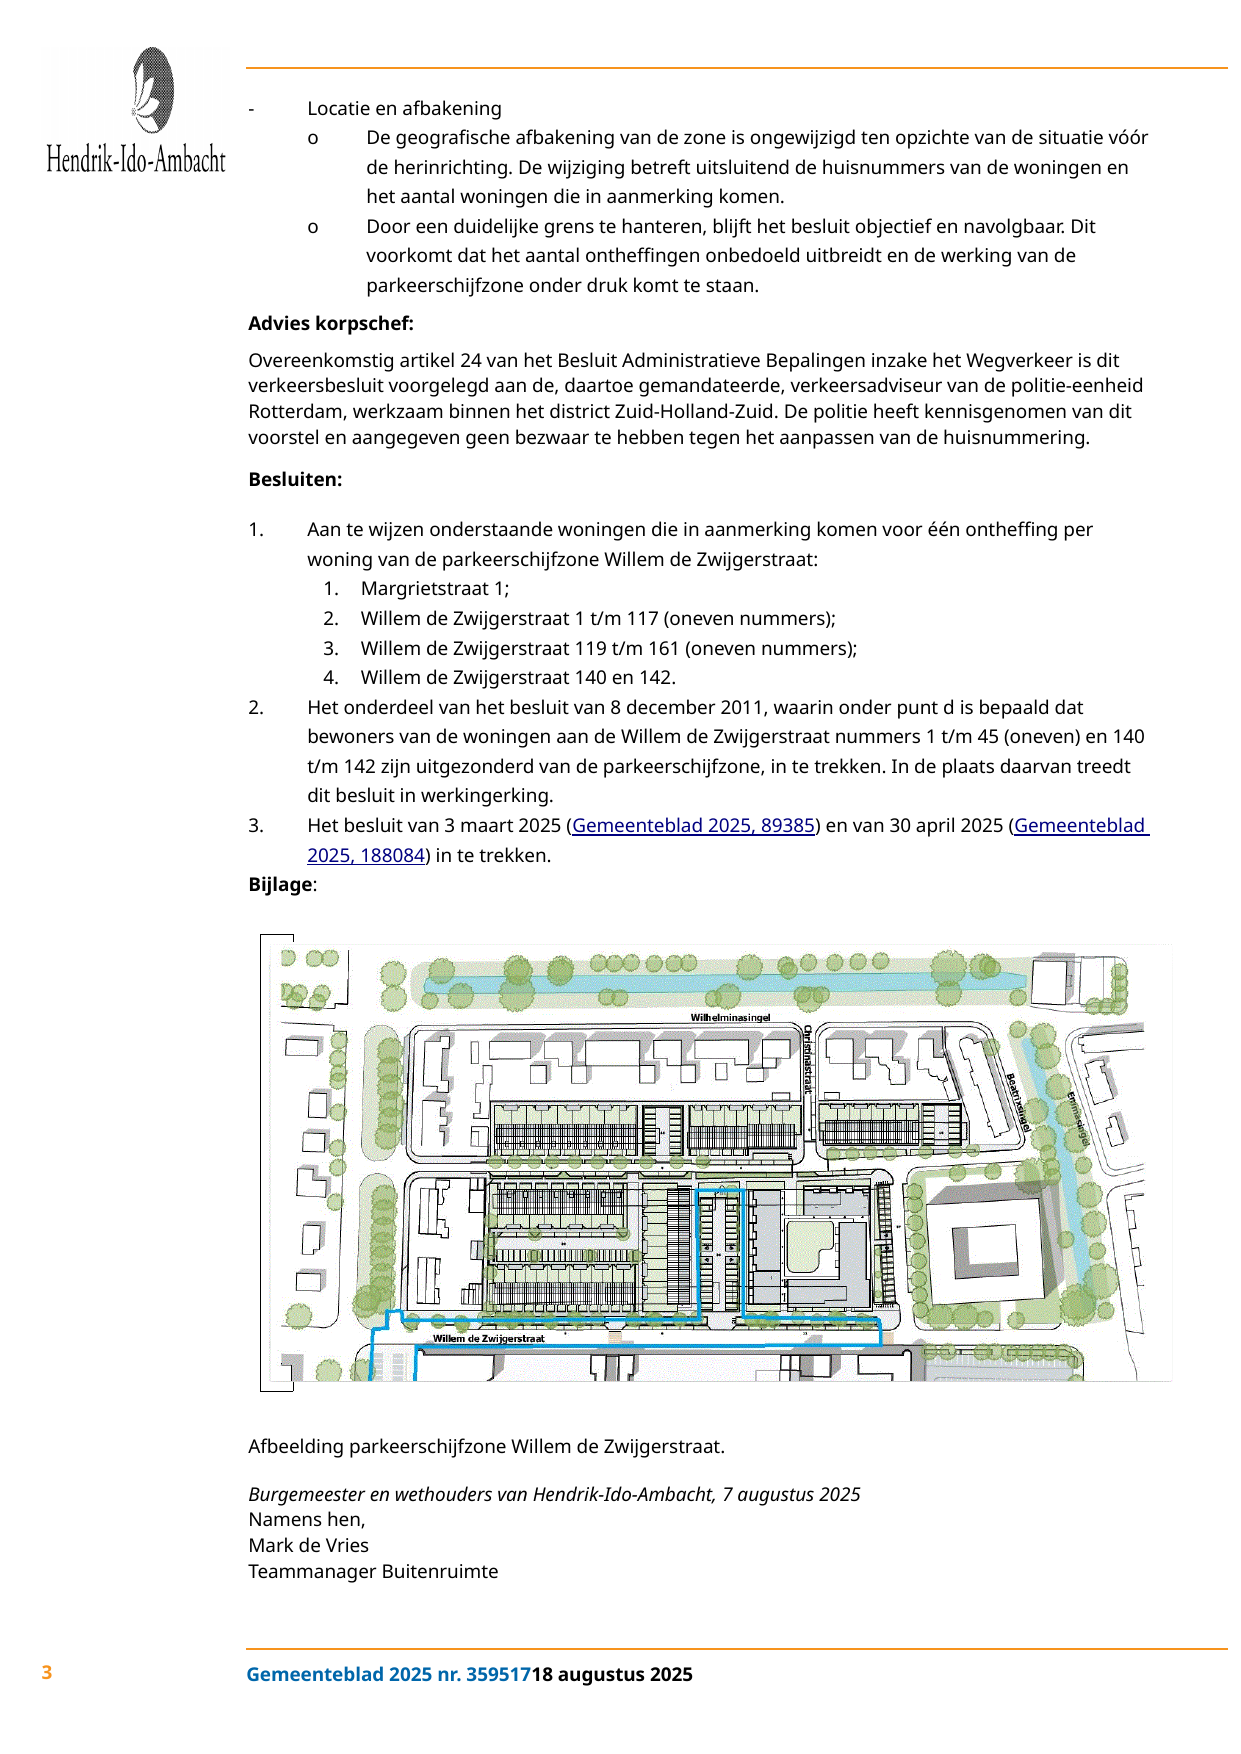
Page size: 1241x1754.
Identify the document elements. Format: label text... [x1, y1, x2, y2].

list Locatie en afbakening [248, 95, 1152, 121]
list Margrietstraat 1; [323, 576, 1152, 601]
picture [268, 942, 1173, 1382]
text Teammanager Buitenruimte [248, 1558, 1152, 1584]
text Bijlage: [248, 871, 1152, 897]
list Aan te wijzen onderstaande woningen die in aanmerking komen voor één ontheffing per woning van de parkeerschijfzone Willem de Zwijgerstraat: [248, 516, 1152, 572]
text Namens hen, [248, 1506, 1152, 1532]
text Burgemeester en wethouders van Hendrik-Ido-Ambacht, 7 augustus 2025 [248, 1481, 1152, 1506]
text Advies korpschef: [248, 310, 1152, 336]
text Mark de Vries [248, 1532, 1152, 1558]
text Overeenkomstig artikel 24 van het Besluit Administratieve Bepalingen inzake het Wegverkeer is dit verkeersbesluit voorgelegd aan de, daartoe gemandateerde, verkeersadviseur van de politie-eenheid Rotterdam, werkzaam binnen het district Zuid-Holland-Zuid. De politie heeft kennisgenomen van dit voorstel en aangegeven geen bezwaar te hebben tegen het aanpassen van de huisnummering. [248, 347, 1152, 450]
list De geografische afbakening van de zone is ongewijzigd ten opzichte van de situatie vóór de herinrichting. De wijziging betreft uitsluitend de huisnummers van de woningen en het aantal woningen die in aanmerking komen. [307, 124, 1152, 209]
list Door een duidelijke grens te hanteren, blijft het besluit objectief en navolgbaar. Dit voorkomt dat het aantal ontheffingen onbedoeld uitbreidt en de werking van de parkeerschijfzone onder druk komt te staan. [307, 213, 1152, 298]
text Besluiten: [248, 466, 1152, 492]
list Willem de Zwijgerstraat 140 en 142. [323, 664, 1152, 690]
list Het besluit van 3 maart 2025 (Gemeenteblad 2025, 89385) en van 30 april 2025 (Gemeenteblad 2025, 188084) in te trekken. [248, 812, 1152, 868]
list Willem de Zwijgerstraat 1 t/m 117 (oneven nummers); [323, 605, 1152, 631]
picture [41, 47, 231, 172]
text Afbeelding parkeerschijfzone Willem de Zwijgerstraat. [248, 1433, 1152, 1459]
list Willem de Zwijgerstraat 119 t/m 161 (oneven nummers); [323, 635, 1152, 661]
list Het onderdeel van het besluit van 8 december 2011, waarin onder punt d is bepaald dat bewoners van de woningen aan de Willem de Zwijgerstraat nummers 1 t/m 45 (oneven) en 140 t/m 142 zijn uitgezonderd van de parkeerschijfzone, in te trekken. In de plaats daarvan treedt dit besluit in werkingerking. [248, 694, 1152, 808]
